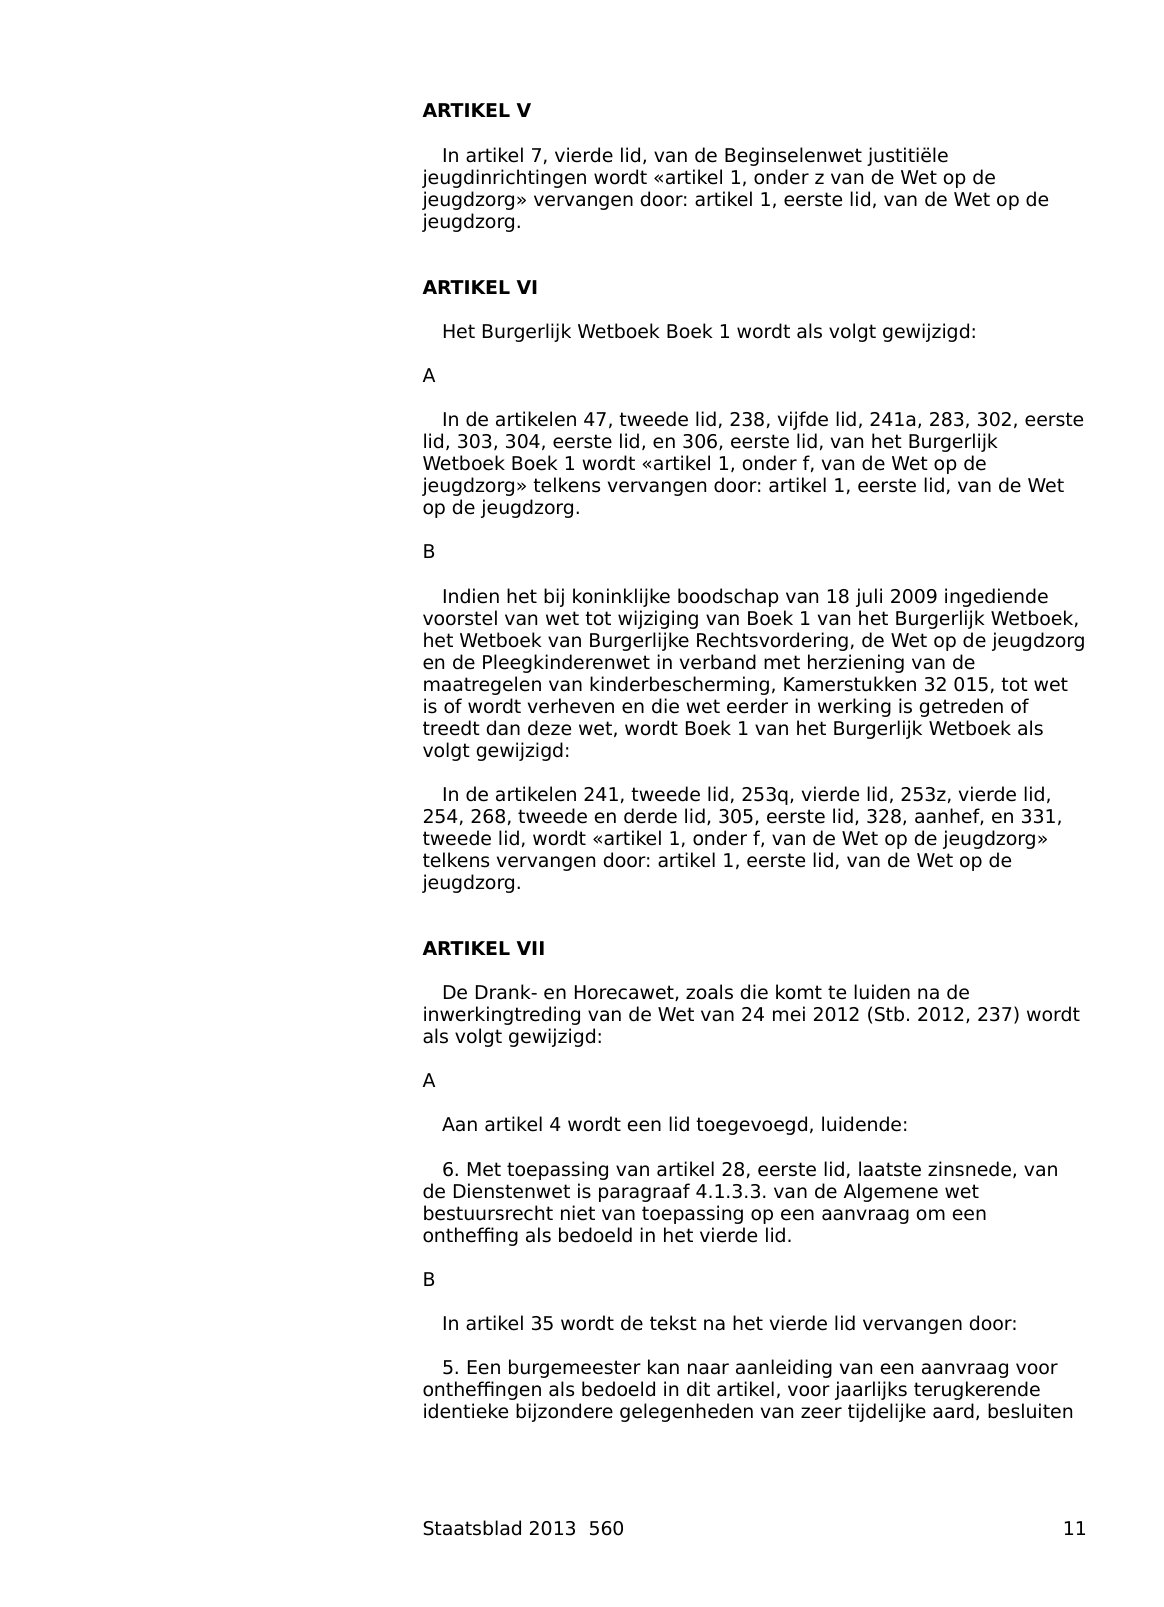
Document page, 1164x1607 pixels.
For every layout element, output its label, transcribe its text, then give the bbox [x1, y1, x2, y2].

text B [422, 1269, 1087, 1291]
subtitle ARTIKEL V [422, 100, 1087, 122]
text In de artikelen 241, tweede lid, 253q, vierde lid, 253z, vierde lid, 254, 268, tweede en derde lid, 305, eerste lid, 328, aanhef, en 331, tweede lid, wordt «artikel 1, onder f, van de Wet op de jeugdzorg» telkens vervangen door: artikel 1, eerste lid, van de Wet op de jeugdzorg. [422, 784, 1087, 893]
text Het Burgerlijk Wetboek Boek 1 wordt als volgt gewijzigd: [422, 321, 1087, 343]
text A [422, 1070, 1087, 1092]
text In artikel 7, vierde lid, van de Beginselenwet justitiële jeugdinrichtingen wordt «artikel 1, onder z van de Wet op de jeugdzorg» vervangen door: artikel 1, eerste lid, van de Wet op de jeugdzorg. [422, 144, 1087, 232]
subtitle ARTIKEL VI [422, 277, 1087, 299]
subtitle ARTIKEL VII [422, 938, 1087, 960]
text De Drank- en Horecawet, zoals die komt te luiden na de inwerkingtreding van de Wet van 24 mei 2012 (Stb. 2012, 237) wordt als volgt gewijzigd: [422, 982, 1087, 1048]
text 5. Een burgemeester kan naar aanleiding van een aanvraag voor ontheffingen als bedoeld in dit artikel, voor jaarlijks terugkerende identieke bijzondere gelegenheden van zeer tijdelijke aard, besluiten [422, 1357, 1087, 1423]
text 6. Met toepassing van artikel 28, eerste lid, laatste zinsnede, van de Dienstenwet is paragraaf 4.1.3.3. van de Algemene wet bestuursrecht niet van toepassing op een aanvraag om een ontheffing als bedoeld in het vierde lid. [422, 1158, 1087, 1246]
text Aan artikel 4 wordt een lid toegevoegd, luidende: [422, 1114, 1087, 1136]
text Indien het bij koninklijke boodschap van 18 juli 2009 ingediende voorstel van wet tot wijziging van Boek 1 van het Burgerlijk Wetboek, het Wetboek van Burgerlijke Rechtsvordering, de Wet op de jeugdzorg en de Pleegkinderenwet in verband met herziening van de maatregelen van kinderbescherming, Kamerstukken 32 015, tot wet is of wordt verheven en die wet eerder in werking is getreden of treedt dan deze wet, wordt Boek 1 van het Burgerlijk Wetboek als volgt gewijzigd: [422, 586, 1087, 761]
text B [422, 541, 1087, 563]
text In artikel 35 wordt de tekst na het vierde lid vervangen door: [422, 1313, 1087, 1335]
text A [422, 365, 1087, 387]
text In de artikelen 47, tweede lid, 238, vijfde lid, 241a, 283, 302, eerste lid, 303, 304, eerste lid, en 306, eerste lid, van het Burgerlijk Wetboek Boek 1 wordt «artikel 1, onder f, van de Wet op de jeugdzorg» telkens vervangen door: artikel 1, eerste lid, van de Wet op de jeugdzorg. [422, 409, 1087, 519]
